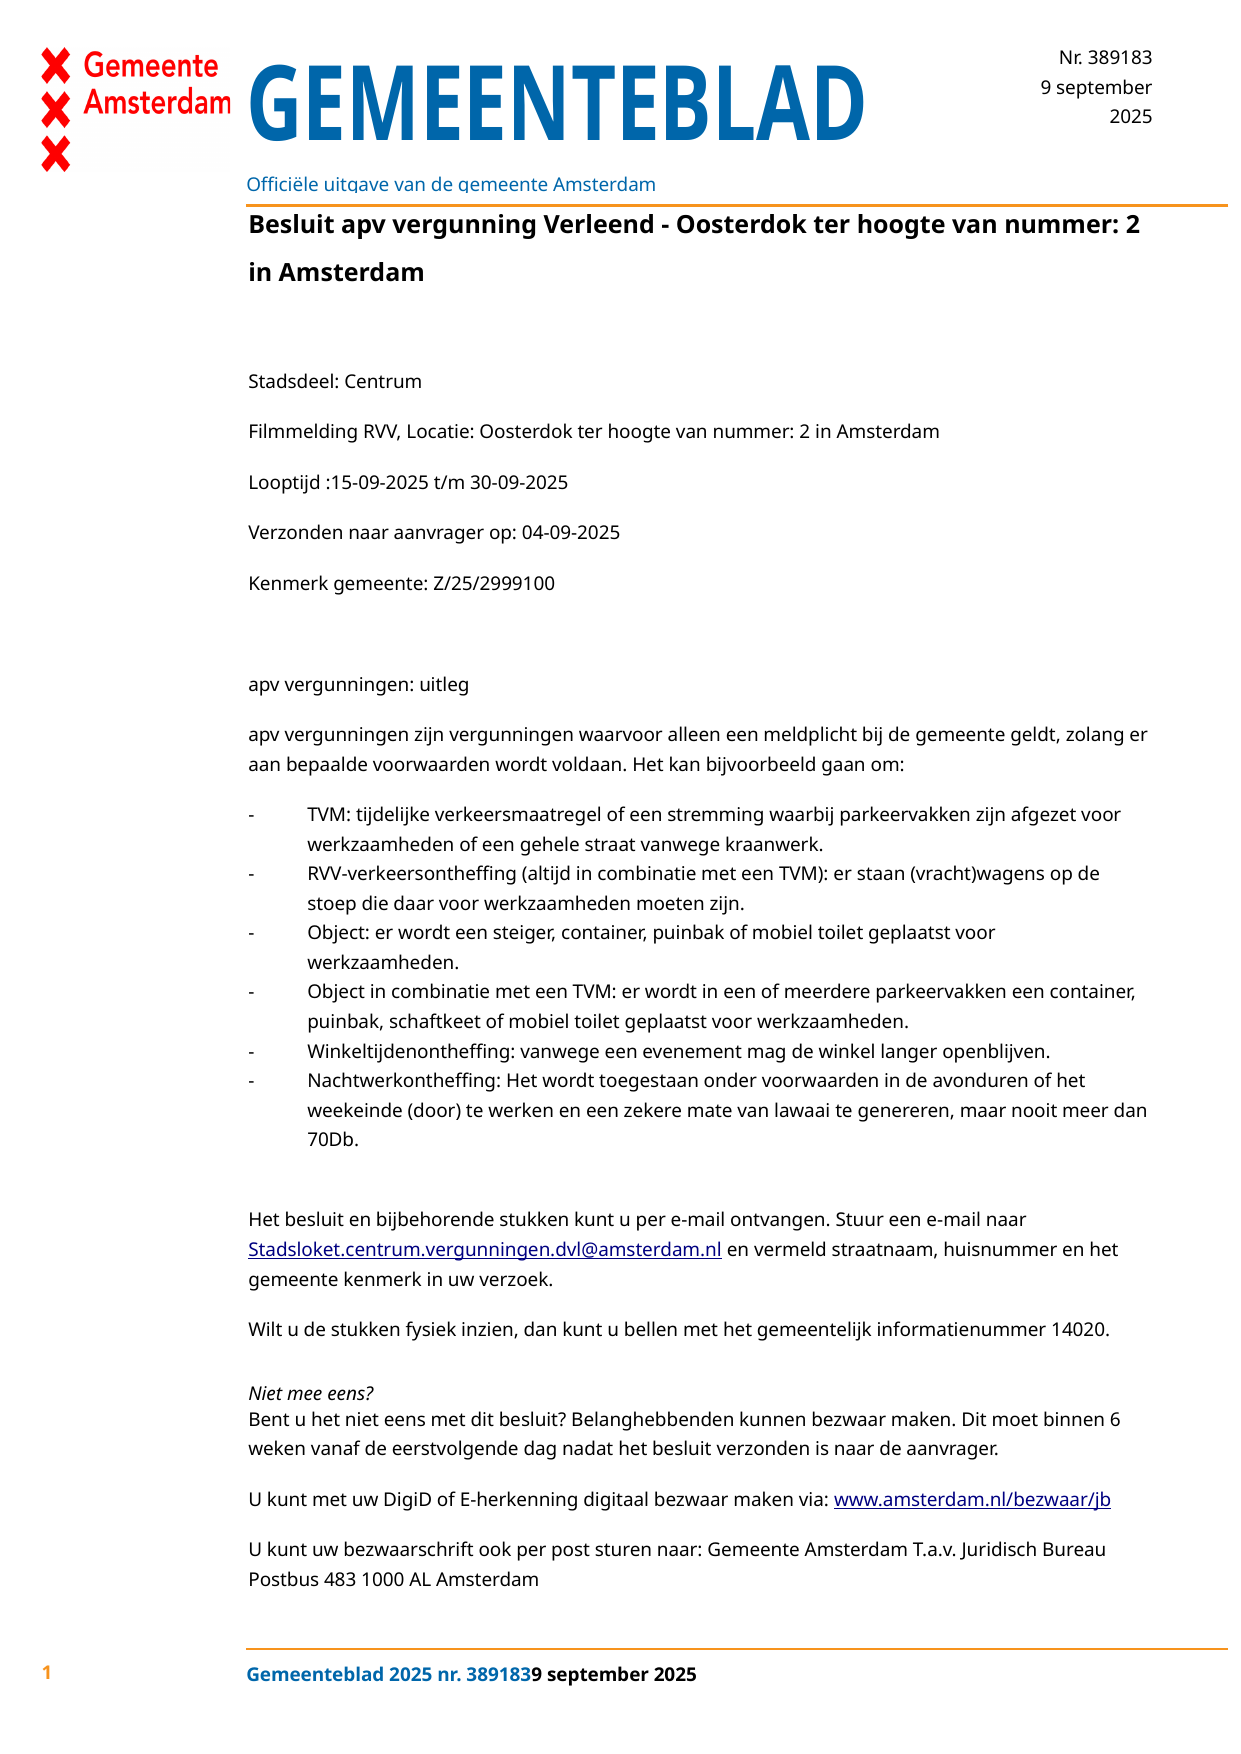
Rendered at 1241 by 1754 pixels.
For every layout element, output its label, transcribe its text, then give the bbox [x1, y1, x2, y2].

list RVV-verkeersontheffing (altijd in combinatie met een TVM): er staan (vracht)wagens op de stoep die daar voor werkzaamheden moeten zijn. [248, 860, 1152, 916]
text Stadsdeel: Centrum [248, 368, 1152, 394]
text U kunt met uw DigiD of E-herkenning digitaal bezwaar maken via: www.amsterdam.nl/bezwaar/jb [248, 1486, 1152, 1512]
list Object: er wordt een steiger, container, puinbak of mobiel toilet geplaatst voor werkzaamheden. [248, 919, 1152, 975]
list Winkeltijdenontheffing: vanwege een evenement mag de winkel langer openblijven. [248, 1038, 1152, 1064]
text apv vergunningen zijn vergunningen waarvoor alleen een meldplicht bij de gemeente geldt, zolang er aan bepaalde voorwaarden wordt voldaan. Het kan bijvoorbeeld gaan om: [248, 721, 1152, 777]
list Nachtwerkontheffing: Het wordt toegestaan onder voorwaarden in de avonduren of het weekeinde (door) te werken en een zekere mate van lawaai te genereren, maar nooit meer dan 70Db. [248, 1067, 1152, 1152]
text Het besluit en bijbehorende stukken kunt u per e-mail ontvangen. Stuur een e-mail naar Stadsloket.centrum.vergunningen.dvl@amsterdam.nl en vermeld straatnaam, huisnummer en het gemeente kenmerk in uw verzoek. [248, 1207, 1152, 1292]
list TVM: tijdelijke verkeersmaatregel of een stremming waarbij parkeervakken zijn afgezet voor werkzaamheden of een gehele straat vanwege kraanwerk. [248, 801, 1152, 857]
text Niet mee eens? [248, 1380, 1152, 1406]
list Object in combinatie met een TVM: er wordt in een of meerdere parkeervakken een container, puinbak, schaftkeet of mobiel toilet geplaatst voor werkzaamheden. [248, 979, 1152, 1034]
text Besluit apv vergunning Verleend - Oosterdok ter hoogte van nummer: 2 in Amsterdam [248, 207, 1152, 288]
text apv vergunningen: uitleg [248, 671, 1152, 697]
text U kunt uw bezwaarschrift ook per post sturen naar: Gemeente Amsterdam T.a.v. Juridisch Bureau Postbus 483 1000 AL Amsterdam [248, 1536, 1152, 1592]
text Kenmerk gemeente: Z/25/2999100 [248, 570, 1152, 596]
text Bent u het niet eens met dit besluit? Belanghebbenden kunnen bezwaar maken. Dit moet binnen 6 weken vanaf de eerstvolgende dag nadat het besluit verzonden is naar de aanvrager. [248, 1406, 1152, 1461]
text Filmmelding RVV, Locatie: Oosterdok ter hoogte van nummer: 2 in Amsterdam [248, 419, 1152, 444]
text Verzonden naar aanvrager op: 04-09-2025 [248, 519, 1152, 545]
picture [41, 47, 231, 172]
text Wilt u de stukken fysiek inzien, dan kunt u bellen met het gemeentelijk informatienummer 14020. [248, 1316, 1152, 1342]
text Looptijd :15-09-2025 t/m 30-09-2025 [248, 469, 1152, 495]
